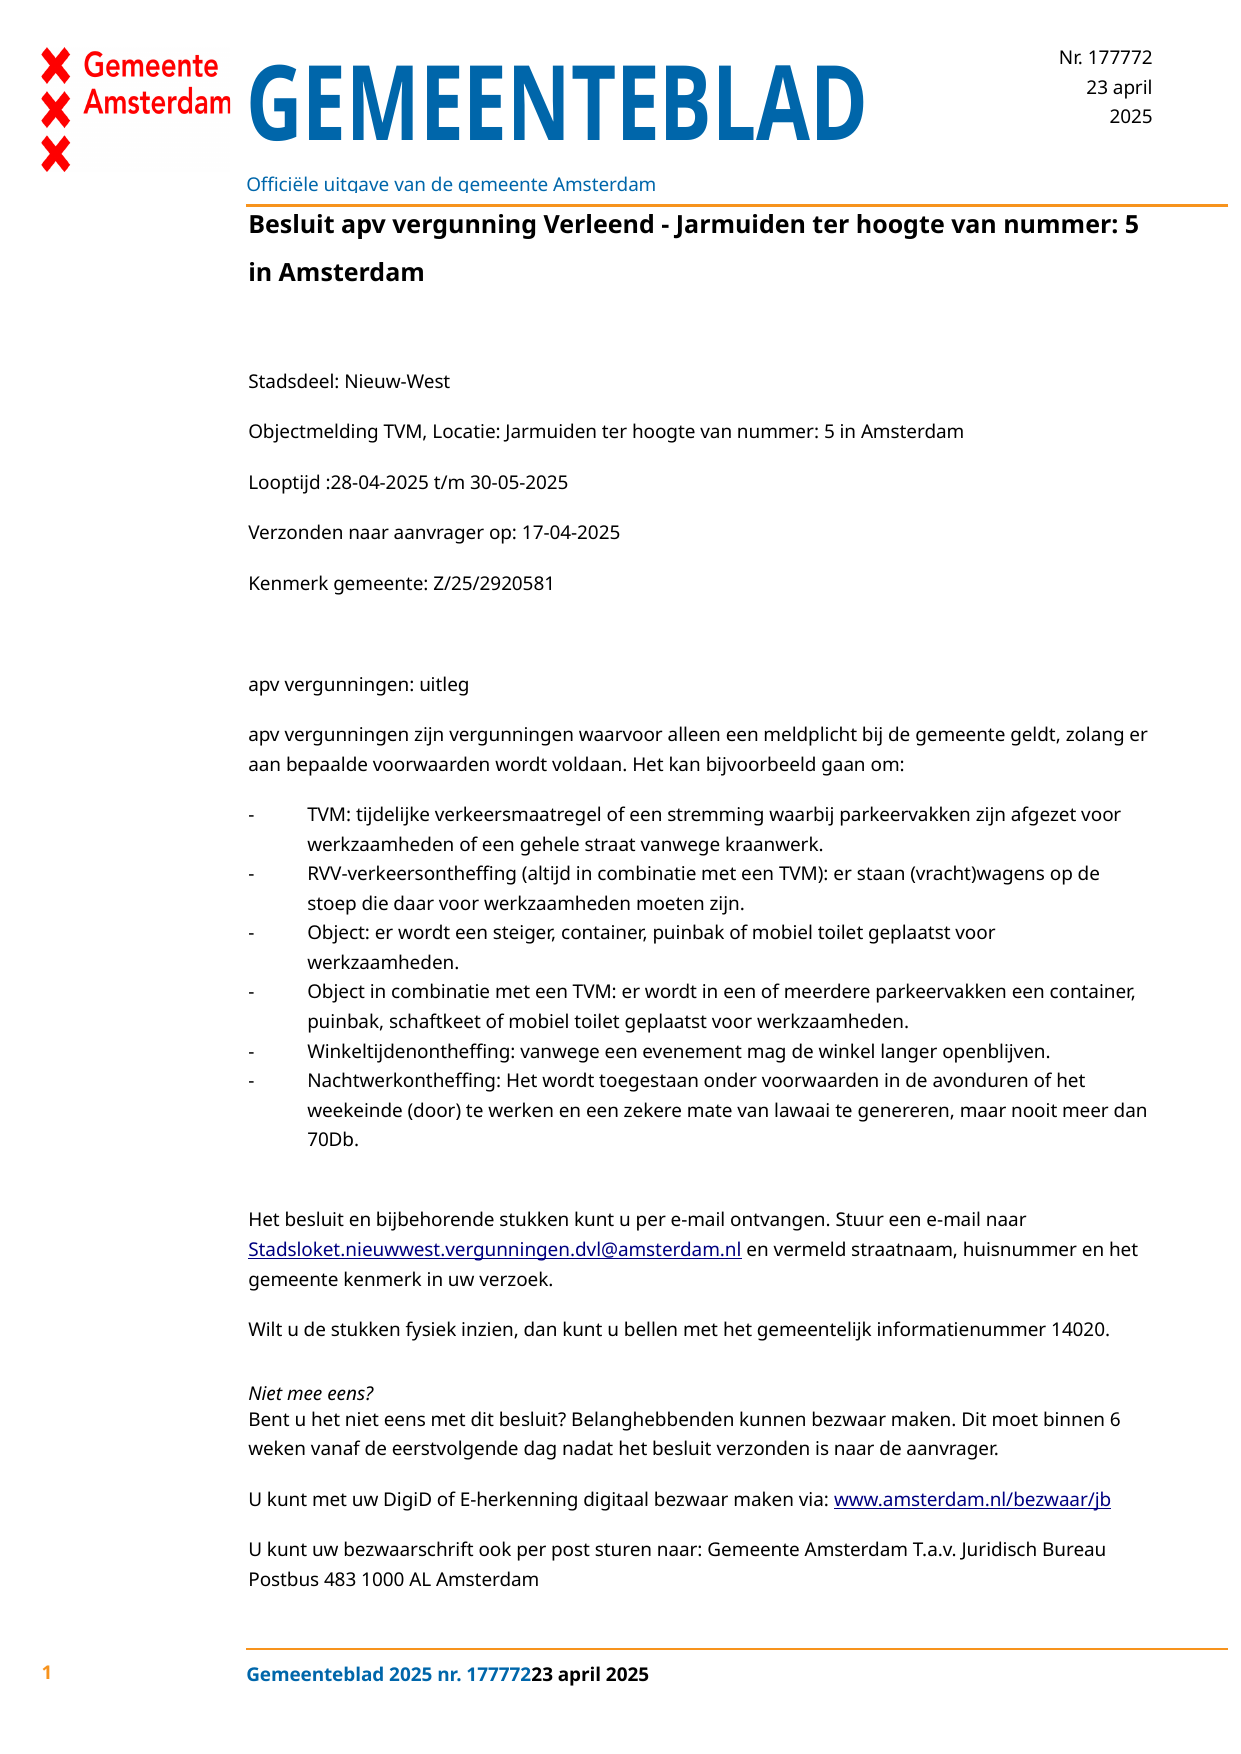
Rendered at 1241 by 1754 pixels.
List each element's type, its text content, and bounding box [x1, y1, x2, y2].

text Wilt u de stukken fysiek inzien, dan kunt u bellen met het gemeentelijk informatienummer 14020. [248, 1316, 1152, 1342]
text Besluit apv vergunning Verleend - Jarmuiden ter hoogte van nummer: 5 in Amsterdam [248, 207, 1152, 288]
text Verzonden naar aanvrager op: 17-04-2025 [248, 519, 1152, 545]
text Kenmerk gemeente: Z/25/2920581 [248, 570, 1152, 596]
list Object: er wordt een steiger, container, puinbak of mobiel toilet geplaatst voor werkzaamheden. [248, 919, 1152, 975]
text U kunt met uw DigiD of E-herkenning digitaal bezwaar maken via: www.amsterdam.nl/bezwaar/jb [248, 1486, 1152, 1512]
list Winkeltijdenontheffing: vanwege een evenement mag de winkel langer openblijven. [248, 1038, 1152, 1064]
list RVV-verkeersontheffing (altijd in combinatie met een TVM): er staan (vracht)wagens op de stoep die daar voor werkzaamheden moeten zijn. [248, 860, 1152, 916]
text Objectmelding TVM, Locatie: Jarmuiden ter hoogte van nummer: 5 in Amsterdam [248, 419, 1152, 444]
list Object in combinatie met een TVM: er wordt in een of meerdere parkeervakken een container, puinbak, schaftkeet of mobiel toilet geplaatst voor werkzaamheden. [248, 979, 1152, 1034]
list TVM: tijdelijke verkeersmaatregel of een stremming waarbij parkeervakken zijn afgezet voor werkzaamheden of een gehele straat vanwege kraanwerk. [248, 801, 1152, 857]
text apv vergunningen zijn vergunningen waarvoor alleen een meldplicht bij de gemeente geldt, zolang er aan bepaalde voorwaarden wordt voldaan. Het kan bijvoorbeeld gaan om: [248, 721, 1152, 777]
text apv vergunningen: uitleg [248, 671, 1152, 697]
text Stadsdeel: Nieuw-West [248, 368, 1152, 394]
text Het besluit en bijbehorende stukken kunt u per e-mail ontvangen. Stuur een e-mail naar Stadsloket.nieuwwest.vergunningen.dvl@amsterdam.nl en vermeld straatnaam, huisnummer en het gemeente kenmerk in uw verzoek. [248, 1207, 1152, 1292]
text U kunt uw bezwaarschrift ook per post sturen naar: Gemeente Amsterdam T.a.v. Juridisch Bureau Postbus 483 1000 AL Amsterdam [248, 1536, 1152, 1592]
list Nachtwerkontheffing: Het wordt toegestaan onder voorwaarden in de avonduren of het weekeinde (door) te werken en een zekere mate van lawaai te genereren, maar nooit meer dan 70Db. [248, 1067, 1152, 1152]
text Bent u het niet eens met dit besluit? Belanghebbenden kunnen bezwaar maken. Dit moet binnen 6 weken vanaf de eerstvolgende dag nadat het besluit verzonden is naar de aanvrager. [248, 1406, 1152, 1461]
picture [41, 47, 231, 172]
text Niet mee eens? [248, 1380, 1152, 1406]
text Looptijd :28-04-2025 t/m 30-05-2025 [248, 469, 1152, 495]
